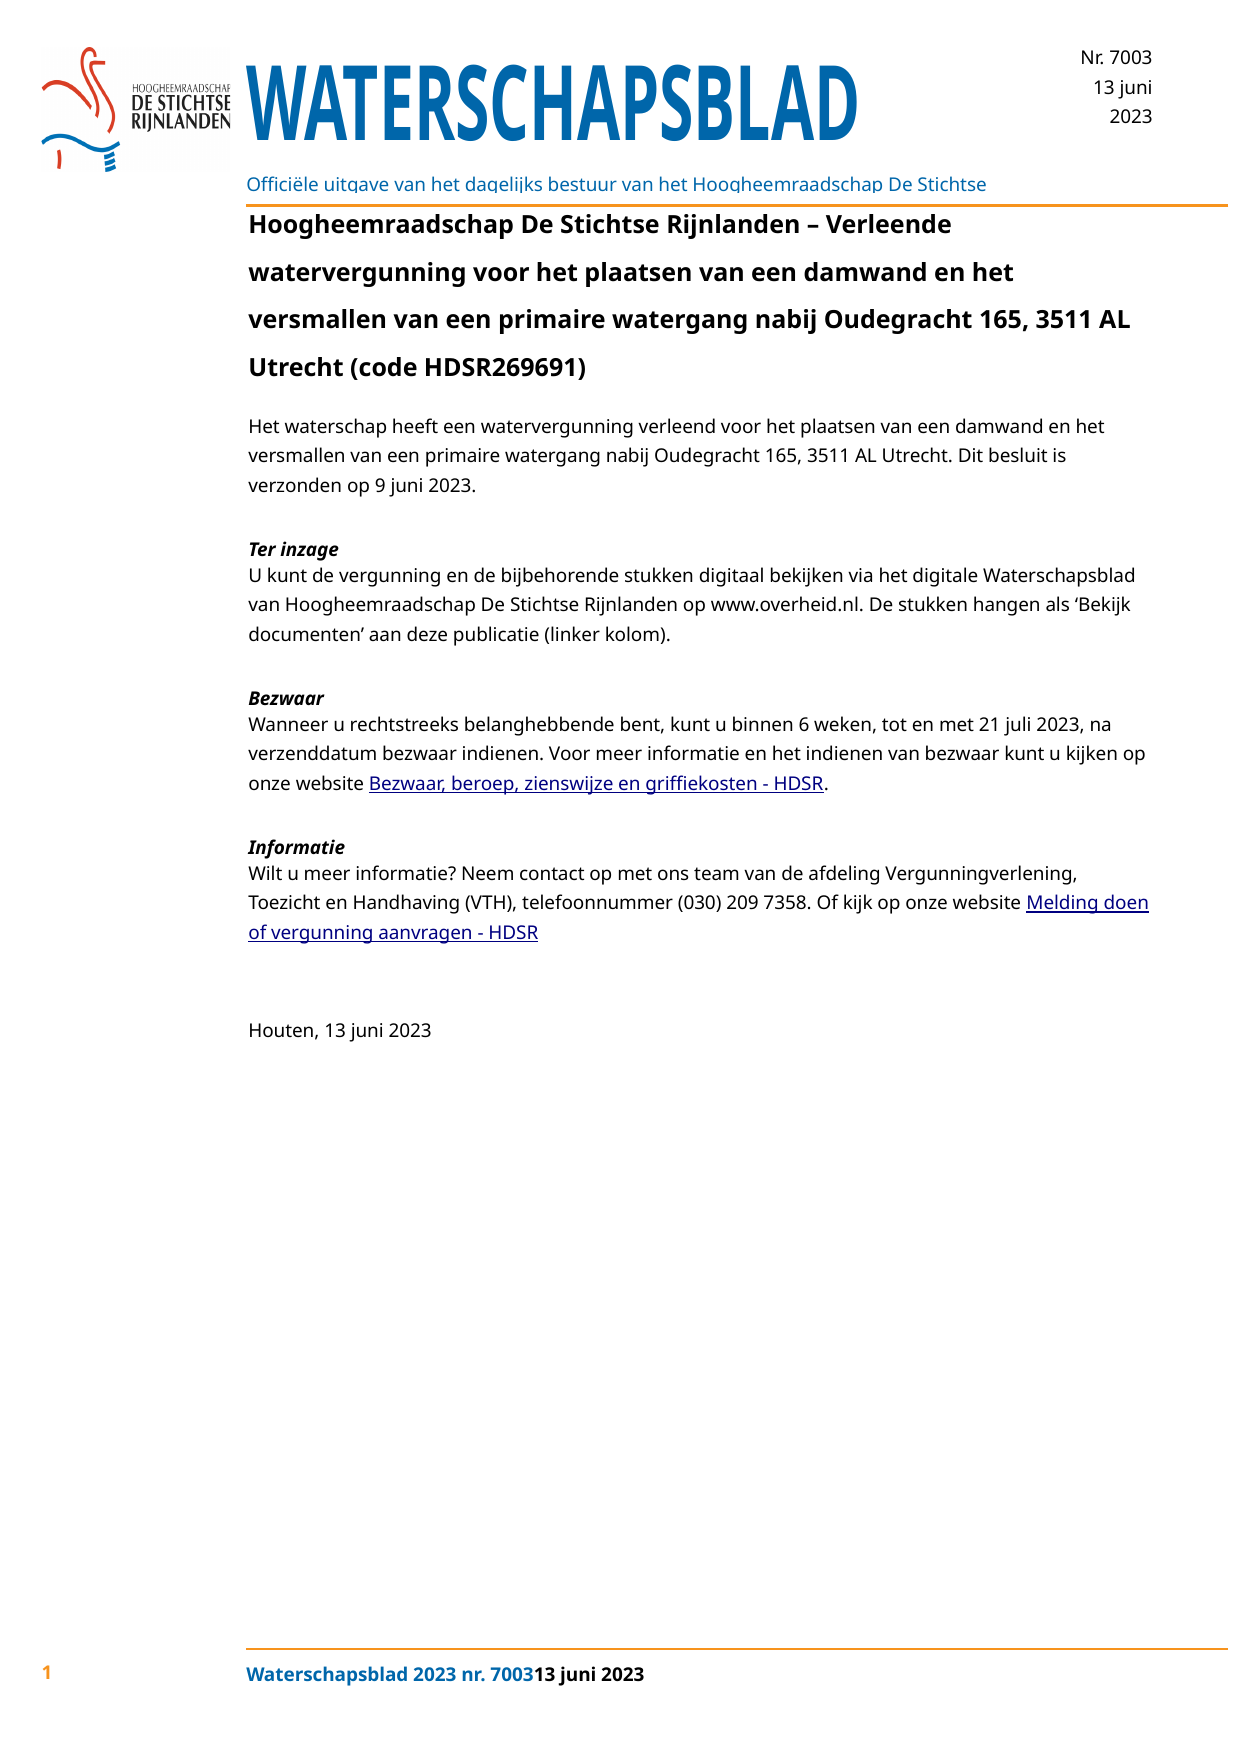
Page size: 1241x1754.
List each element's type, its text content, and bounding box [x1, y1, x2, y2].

text Informatie [248, 834, 1152, 860]
picture [41, 47, 231, 172]
text Houten, 13 juni 2023 [248, 1017, 1152, 1043]
text Wilt u meer informatie? Neem contact op met ons team van de afdeling Vergunningverlening, Toezicht en Handhaving (VTH), telefoonnummer (030) 209 7358. Of kijk op onze website Melding doen of vergunning aanvragen - HDSR [248, 860, 1152, 944]
text Bezwaar [248, 685, 1152, 711]
text Wanneer u rechtstreeks belanghebbende bent, kunt u binnen 6 weken, tot en met 21 juli 2023, na verzenddatum bezwaar indienen. Voor meer informatie en het indienen van bezwaar kunt u kijken op onze website Bezwaar, beroep, zienswijze en griffiekosten - HDSR. [248, 711, 1152, 796]
text Het waterschap heeft een watervergunning verleend voor het plaatsen van een damwand en het versmallen van een primaire watergang nabij Oudegracht 165, 3511 AL Utrecht. Dit besluit is verzonden op 9 juni 2023. [248, 413, 1152, 498]
text U kunt de vergunning en de bijbehorende stukken digitaal bekijken via het digitale Waterschapsblad van Hoogheemraadschap De Stichtse Rijnlanden op www.overheid.nl. De stukken hangen als ‘Bekijk documenten’ aan deze publicatie (linker kolom). [248, 562, 1152, 647]
text Ter inzage [248, 536, 1152, 562]
text Hoogheemraadschap De Stichtse Rijnlanden – Verleende watervergunning voor het plaatsen van een damwand en het versmallen van een primaire watergang nabij Oudegracht 165, 3511 AL Utrecht (code HDSR269691) [248, 207, 1152, 384]
